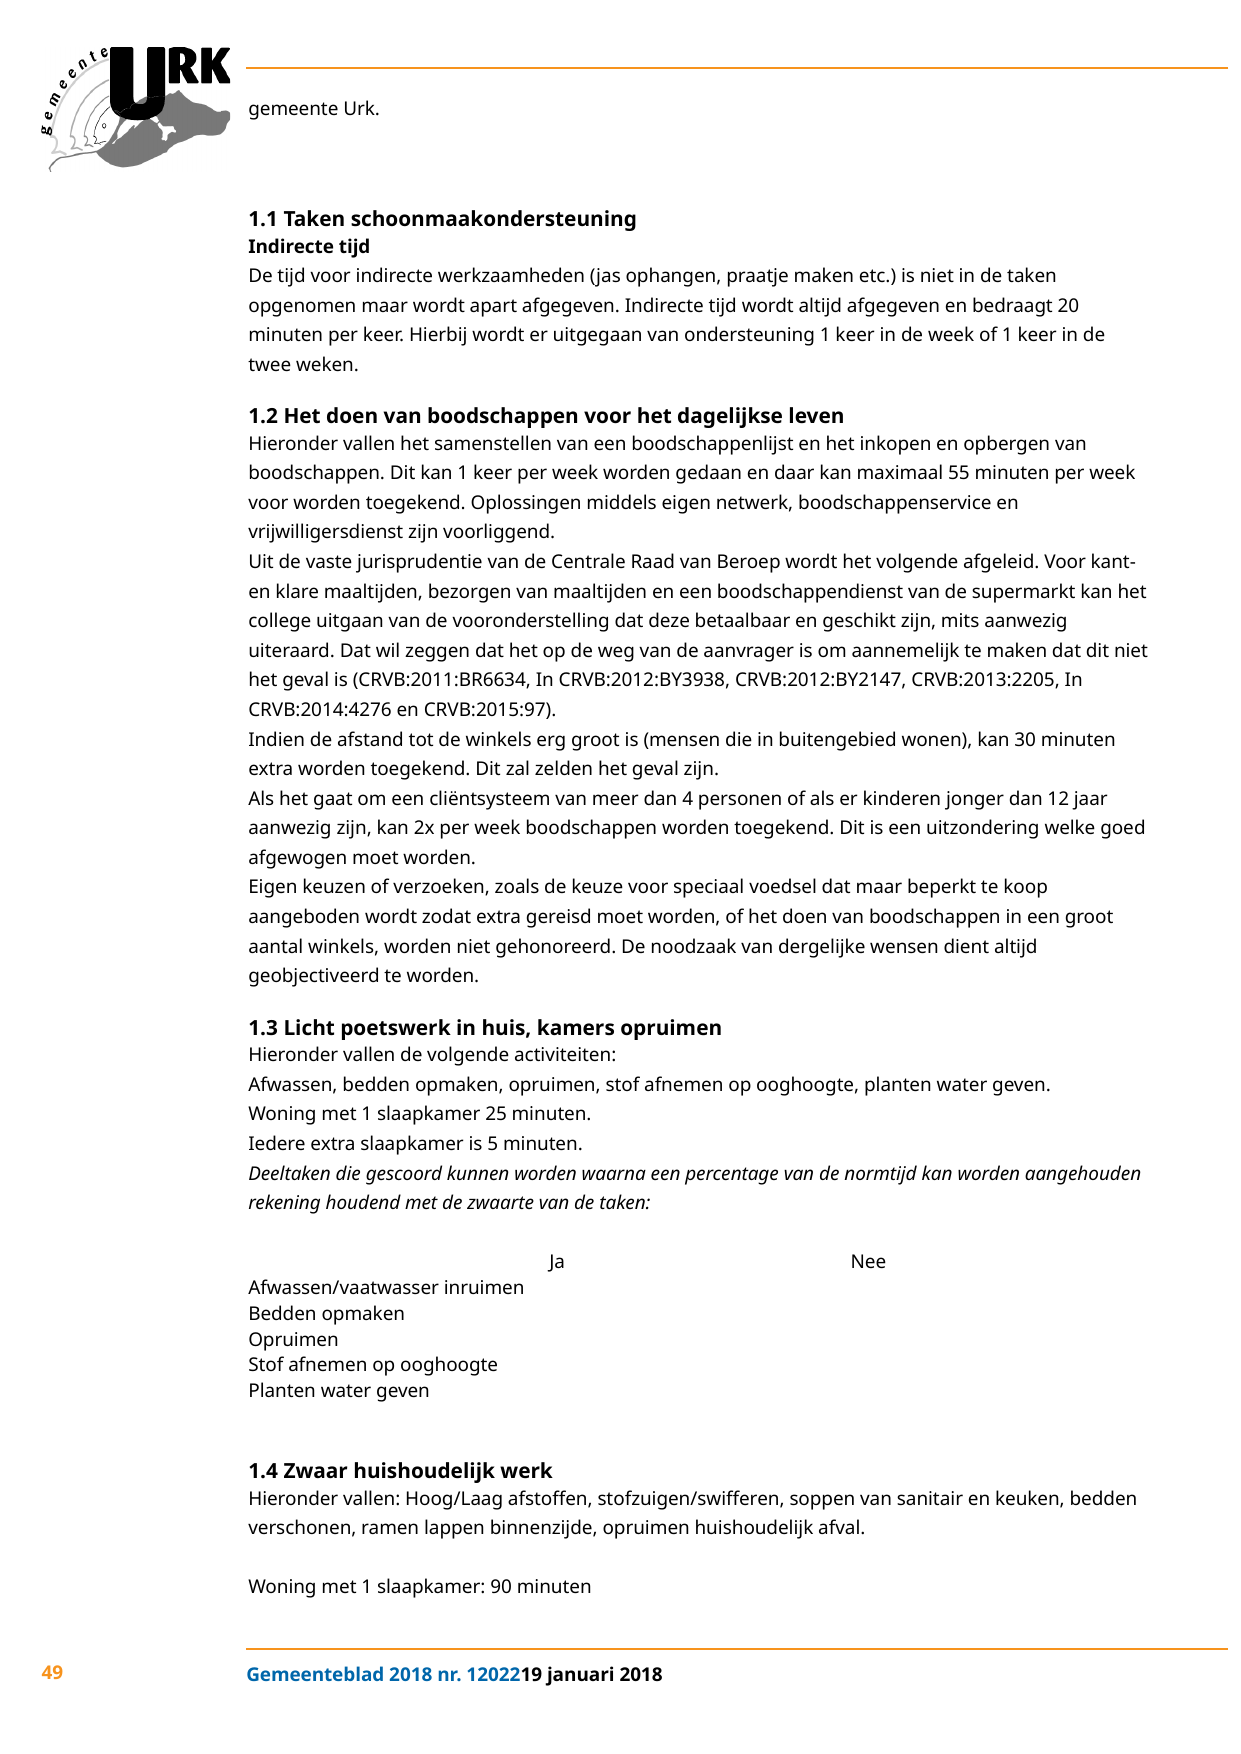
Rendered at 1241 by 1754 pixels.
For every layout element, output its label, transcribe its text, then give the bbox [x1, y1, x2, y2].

text Deeltaken die gescoord kunnen worden waarna een percentage van de normtijd kan worden aangehouden rekening houdend met de zwaarte van de taken: [248, 1160, 1152, 1215]
text Als het gaat om een cliëntsysteem van meer dan 4 personen of als er kinderen jonger dan 12 jaar aanwezig zijn, kan 2x per week boodschappen worden toegekend. Dit is een uitzondering welke goed afgewogen moet worden. [248, 785, 1152, 870]
text 1.3 Licht poetswerk in huis, kamers opruimen [248, 1013, 1152, 1041]
text Hieronder vallen: Hoog/Laag afstoffen, stofzuigen/swifferen, soppen van sanitair en keuken, bedden verschonen, ramen lappen binnenzijde, opruimen huishoudelijk afval. [248, 1485, 1152, 1540]
text 1.2 Het doen van boodschappen voor het dagelijkse leven [248, 402, 1152, 430]
text Hieronder vallen de volgende activiteiten: [248, 1041, 1152, 1067]
text Indirecte tijd [248, 233, 1152, 258]
table_cell [549, 1377, 850, 1403]
table_cell [549, 1326, 850, 1351]
text Afwassen, bedden opmaken, opruimen, stof afnemen op ooghoogte, planten water geven. [248, 1071, 1152, 1097]
text Iedere extra slaapkamer is 5 minuten. [248, 1130, 1152, 1156]
table_cell Opruimen [248, 1326, 549, 1351]
table_cell [549, 1300, 850, 1326]
table_cell [850, 1274, 1152, 1300]
table_header Nee [850, 1249, 1152, 1274]
table_cell Bedden opmaken [248, 1300, 549, 1326]
picture [41, 47, 231, 172]
text Woning met 1 slaapkamer: 90 minuten [248, 1574, 1152, 1599]
text Uit de vaste jurisprudentie van de Centrale Raad van Beroep wordt het volgende afgeleid. Voor kant- en klare maaltijden, bezorgen van maaltijden en een boodschappendienst van de supermarkt kan het college uitgaan van de vooronderstelling dat deze betaalbaar en geschikt zijn, mits aanwezig uiteraard. Dat wil zeggen dat het op de weg van de aanvrager is om aannemelijk te maken dat dit niet het geval is (CRVB:2011:BR6634, In CRVB:2012:BY3938, CRVB:2012:BY2147, CRVB:2013:2205, In CRVB:2014:4276 en CRVB:2015:97). [248, 548, 1152, 722]
text Indien de afstand tot de winkels erg groot is (mensen die in buitengebied wonen), kan 30 minuten extra worden toegekend. Dit zal zelden het geval zijn. [248, 726, 1152, 781]
table_cell [850, 1326, 1152, 1351]
text 1.1 Taken schoonmaakondersteuning [248, 204, 1152, 233]
text 1.4 Zwaar huishoudelijk werk [248, 1457, 1152, 1485]
table_cell [549, 1351, 850, 1377]
table_cell Afwassen/vaatwasser inruimen [248, 1274, 549, 1300]
text Hieronder vallen het samenstellen van een boodschappenlijst en het inkopen en opbergen van boodschappen. Dit kan 1 keer per week worden gedaan en daar kan maximaal 55 minuten per week voor worden toegekend. Oplossingen middels eigen netwerk, boodschappenservice en vrijwilligersdienst zijn voorliggend. [248, 430, 1152, 544]
table_cell Stof afnemen op ooghoogte [248, 1351, 549, 1377]
table_cell [850, 1351, 1152, 1377]
table_cell Planten water geven [248, 1377, 549, 1403]
table_header Ja [549, 1249, 850, 1274]
table_cell [850, 1377, 1152, 1403]
table_cell [549, 1274, 850, 1300]
text gemeente Urk. [248, 95, 1152, 121]
table_cell [850, 1300, 1152, 1326]
text Woning met 1 slaapkamer 25 minuten. [248, 1101, 1152, 1126]
table_header [248, 1249, 549, 1274]
text Eigen keuzen of verzoeken, zoals de keuze voor speciaal voedsel dat maar beperkt te koop aangeboden wordt zodat extra gereisd moet worden, of het doen van boodschappen in een groot aantal winkels, worden niet gehonoreerd. De noodzaak van dergelijke wensen dient altijd geobjectiveerd te worden. [248, 874, 1152, 988]
text De tijd voor indirecte werkzaamheden (jas ophangen, praatje maken etc.) is niet in de taken opgenomen maar wordt apart afgegeven. Indirecte tijd wordt altijd afgegeven en bedraagt 20 minuten per keer. Hierbij wordt er uitgegaan van ondersteuning 1 keer in de week of 1 keer in de twee weken. [248, 262, 1152, 377]
